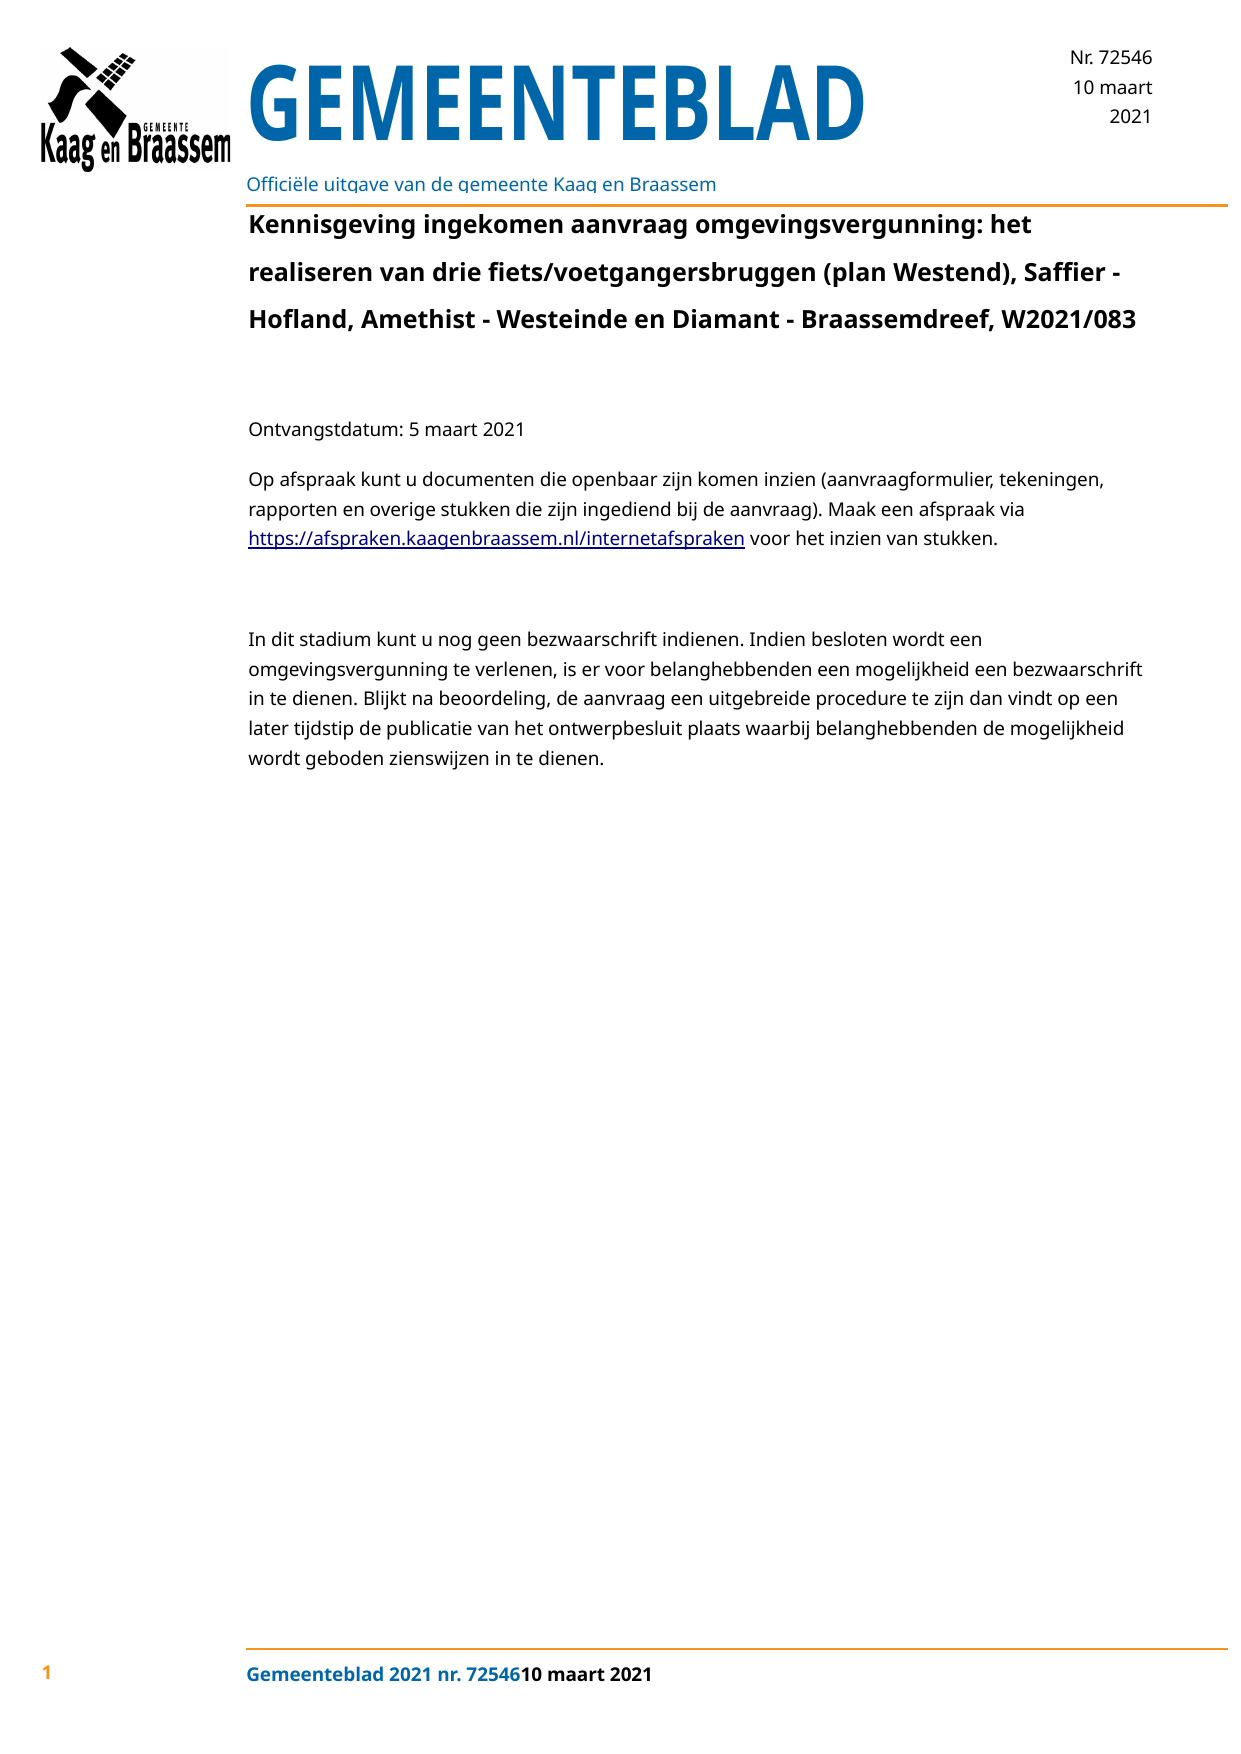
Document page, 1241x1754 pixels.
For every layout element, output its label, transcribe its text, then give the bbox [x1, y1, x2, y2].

text Op afspraak kunt u documenten die openbaar zijn komen inzien (aanvraagformulier, tekeningen, rapporten en overige stukken die zijn ingediend bij de aanvraag). Maak een afspraak via https://afspraken.kaagenbraassem.nl/internetafspraken voor het inzien van stukken. [248, 466, 1152, 551]
text Ontvangstdatum: 5 maart 2021 [248, 416, 1152, 442]
text Kennisgeving ingekomen aanvraag omgevingsvergunning: het realiseren van drie fiets/voetgangersbruggen (plan Westend), Saffier - Hofland, Amethist - Westeinde en Diamant - Braassemdreef, W2021/083 [248, 207, 1152, 336]
picture [41, 47, 231, 172]
text In dit stadium kunt u nog geen bezwaarschrift indienen. Indien besloten wordt een omgevingsvergunning te verlenen, is er voor belanghebbenden een mogelijkheid een bezwaarschrift in te dienen. Blijkt na beoordeling, de aanvraag een uitgebreide procedure te zijn dan vindt op een later tijdstip de publicatie van het ontwerpbesluit plaats waarbij belanghebbenden de mogelijkheid wordt geboden zienswijzen in te dienen. [248, 626, 1152, 770]
